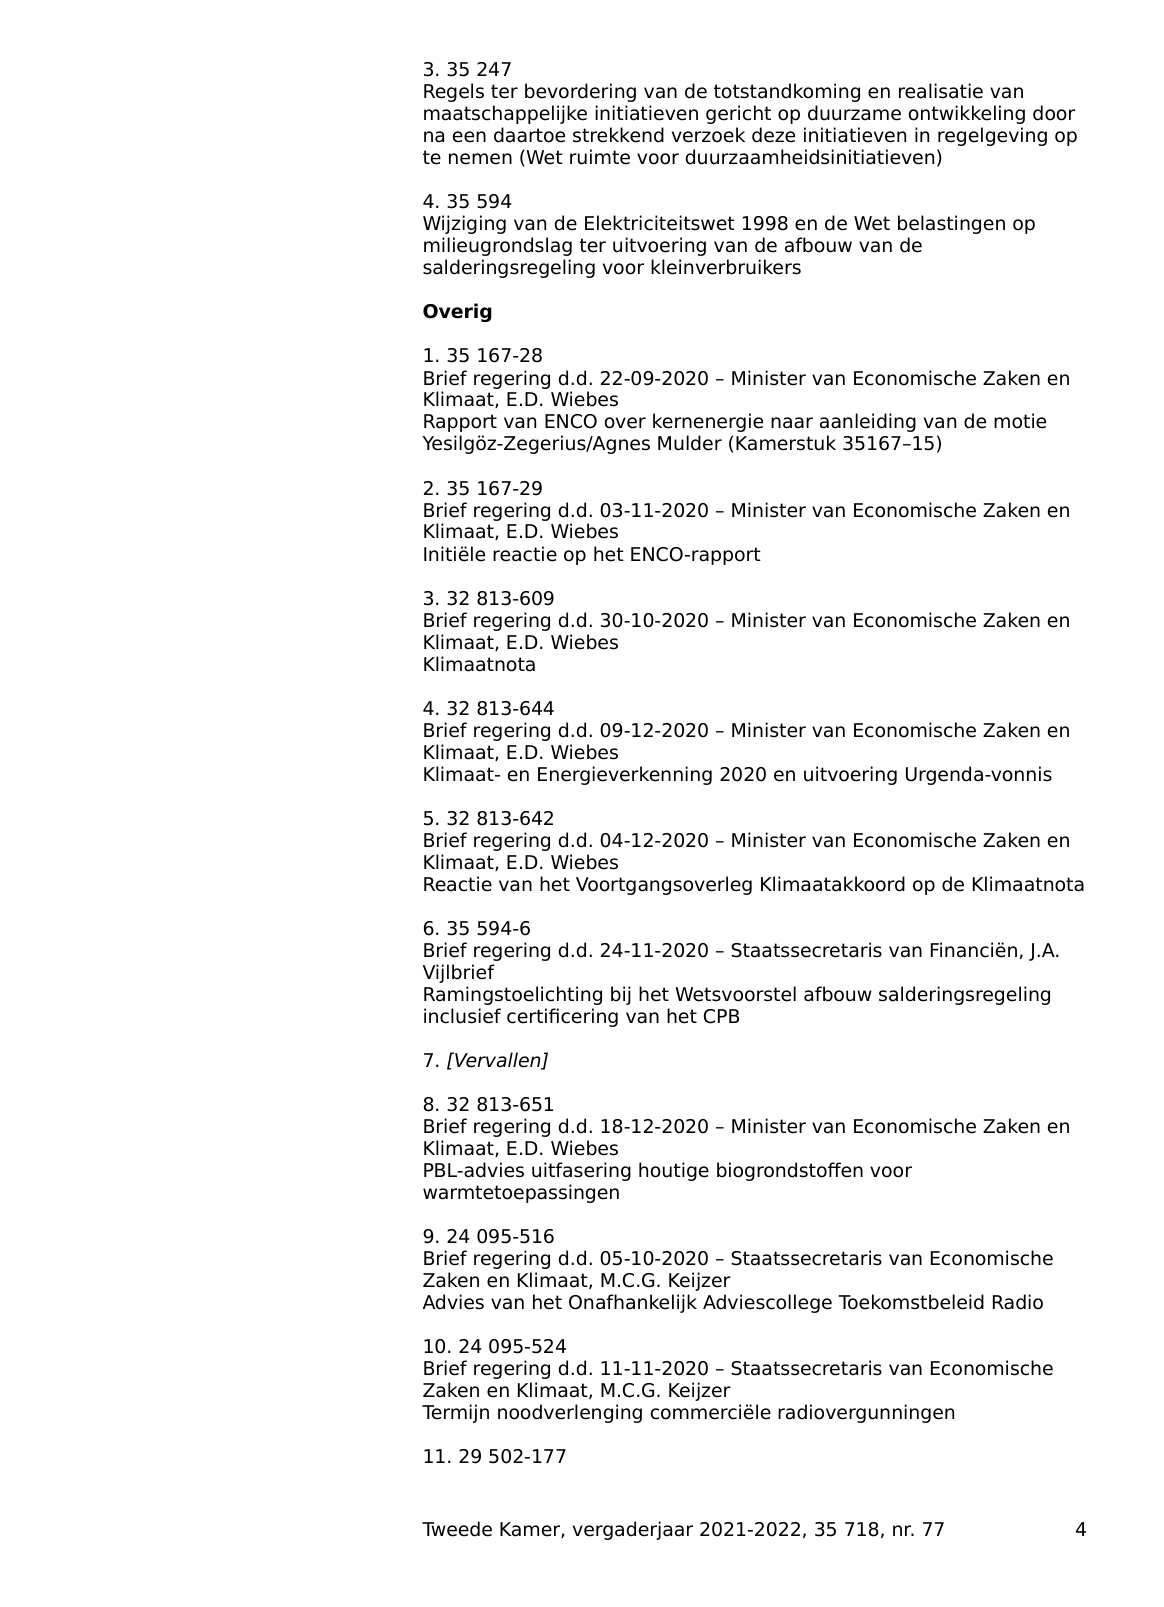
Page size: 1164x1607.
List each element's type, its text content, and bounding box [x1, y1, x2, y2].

text 10. 24 095-524 [422, 1336, 1087, 1358]
text 3. 35 247 [422, 59, 1087, 81]
text Rapport van ENCO over kernenergie naar aanleiding van de motie Yesilgöz-Zegerius/Agnes Mulder (Kamerstuk 35167–15) [422, 411, 1087, 455]
text Brief regering d.d. 03-11-2020 – Minister van Economische Zaken en Klimaat, E.D. Wiebes [422, 499, 1087, 543]
text Brief regering d.d. 11-11-2020 – Staatssecretaris van Economische Zaken en Klimaat, M.C.G. Keijzer [422, 1358, 1087, 1402]
text Ramingstoelichting bij het Wetsvoorstel afbouw salderingsregeling inclusief certificering van het CPB [422, 984, 1087, 1028]
text Wijziging van de Elektriciteitswet 1998 en de Wet belastingen op milieugrondslag ter uitvoering van de afbouw van de salderingsregeling voor kleinverbruikers [422, 213, 1087, 279]
text 3. 32 813-609 [422, 588, 1087, 609]
text Advies van het Onafhankelijk Adviescollege Toekomstbeleid Radio [422, 1292, 1087, 1314]
text Brief regering d.d. 09-12-2020 – Minister van Economische Zaken en Klimaat, E.D. Wiebes [422, 720, 1087, 764]
text Initiële reactie op het ENCO-rapport [422, 543, 1087, 565]
text 11. 29 502-177 [422, 1446, 1087, 1468]
text Brief regering d.d. 30-10-2020 – Minister van Economische Zaken en Klimaat, E.D. Wiebes [422, 609, 1087, 653]
text 5. 32 813-642 [422, 808, 1087, 830]
text 7. [Vervallen] [422, 1050, 1087, 1072]
subtitle Overig [422, 301, 1087, 323]
text Regels ter bevordering van de totstandkoming en realisatie van maatschappelijke initiatieven gericht op duurzame ontwikkeling door na een daartoe strekkend verzoek deze initiatieven in regelgeving op te nemen (Wet ruimte voor duurzaamheidsinitiatieven) [422, 81, 1087, 169]
text Klimaat- en Energieverkenning 2020 en uitvoering Urgenda-vonnis [422, 764, 1087, 786]
text 4. 35 594 [422, 191, 1087, 213]
text 8. 32 813-651 [422, 1094, 1087, 1116]
text 9. 24 095-516 [422, 1226, 1087, 1248]
text 6. 35 594-6 [422, 918, 1087, 940]
text Brief regering d.d. 24-11-2020 – Staatssecretaris van Financiën, J.A. Vijlbrief [422, 940, 1087, 984]
text Brief regering d.d. 22-09-2020 – Minister van Economische Zaken en Klimaat, E.D. Wiebes [422, 367, 1087, 411]
text 1. 35 167-28 [422, 345, 1087, 367]
text PBL-advies uitfasering houtige biogrondstoffen voor warmtetoepassingen [422, 1160, 1087, 1204]
text Brief regering d.d. 04-12-2020 – Minister van Economische Zaken en Klimaat, E.D. Wiebes [422, 830, 1087, 874]
text Brief regering d.d. 18-12-2020 – Minister van Economische Zaken en Klimaat, E.D. Wiebes [422, 1116, 1087, 1160]
text Klimaatnota [422, 653, 1087, 676]
text 2. 35 167-29 [422, 477, 1087, 499]
text Brief regering d.d. 05-10-2020 – Staatssecretaris van Economische Zaken en Klimaat, M.C.G. Keijzer [422, 1248, 1087, 1292]
text Reactie van het Voortgangsoverleg Klimaatakkoord op de Klimaatnota [422, 874, 1087, 896]
text Termijn noodverlenging commerciële radiovergunningen [422, 1402, 1087, 1424]
text 4. 32 813-644 [422, 698, 1087, 720]
